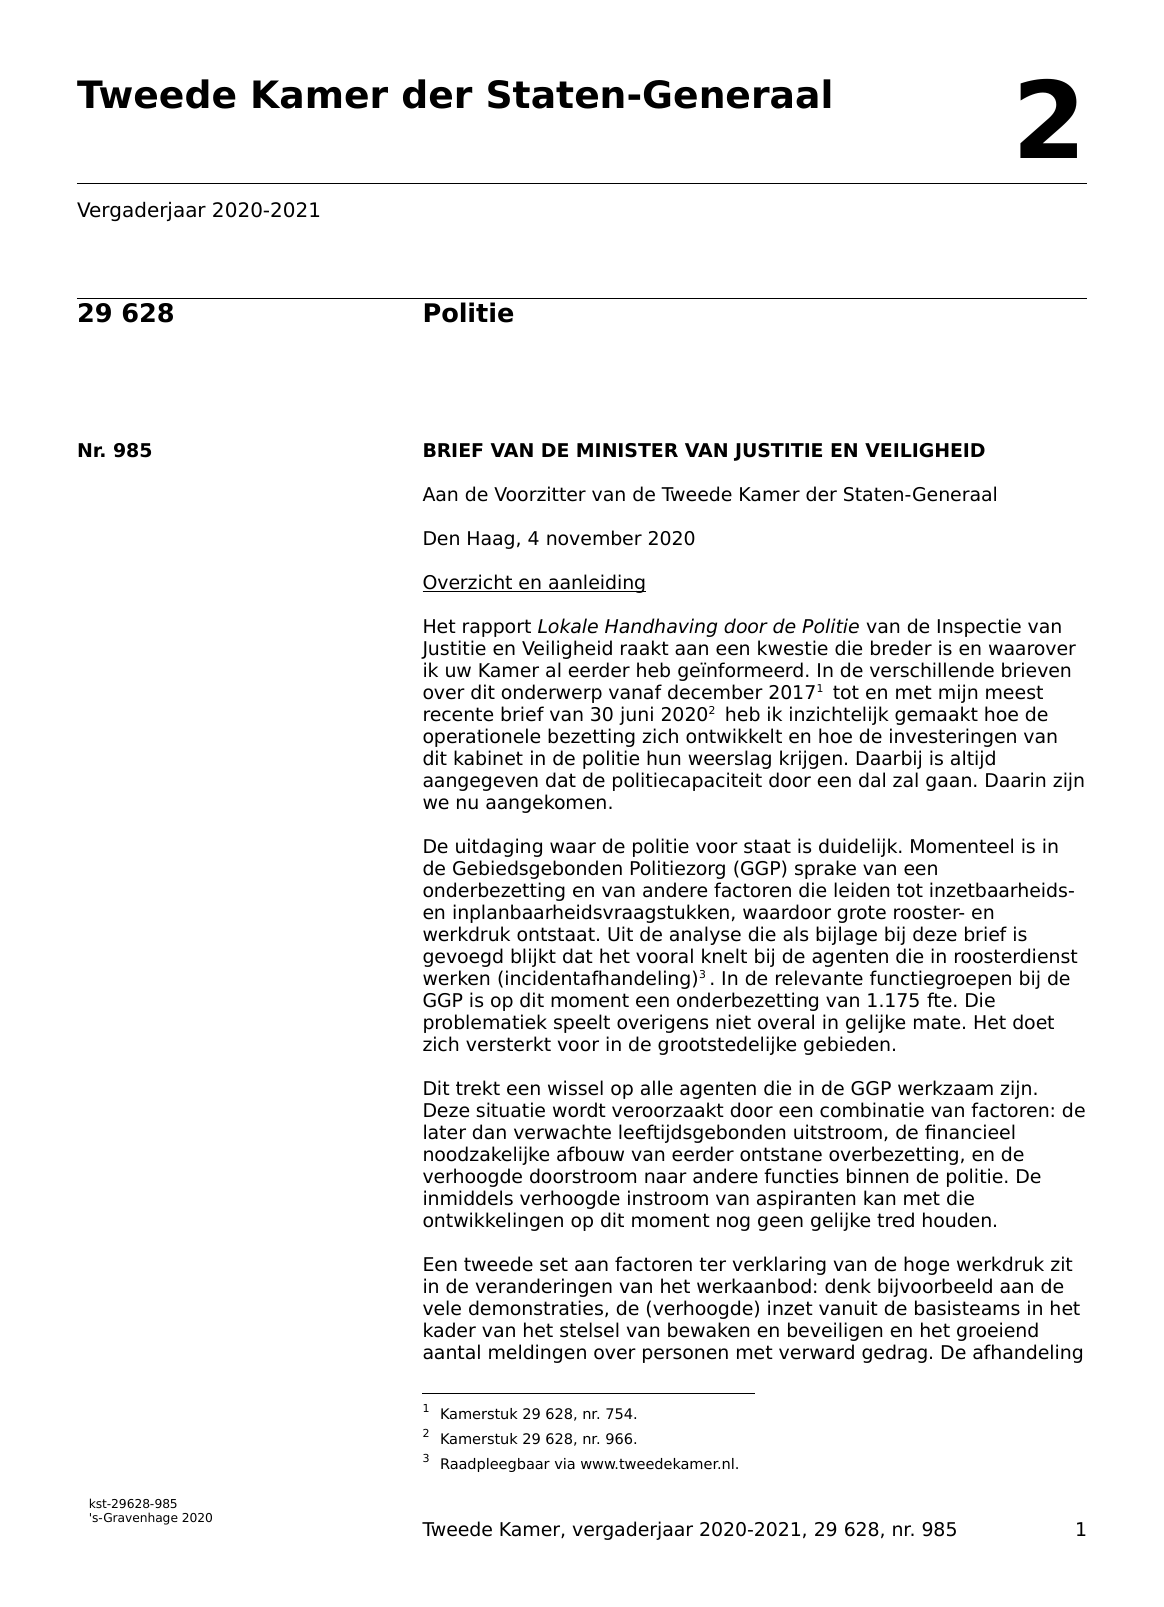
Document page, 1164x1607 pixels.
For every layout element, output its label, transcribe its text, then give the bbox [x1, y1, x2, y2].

subtitle Nr. 985 BRIEF VAN DE MINISTER VAN JUSTITIE EN VEILIGHEID [77, 440, 1087, 462]
table_header 2 [886, 59, 1087, 183]
text Dit trekt een wissel op alle agenten die in de GGP werkzaam zijn. Deze situatie wordt veroorzaakt door een combinatie van factoren: de later dan verwachte leeftijdsgebonden uitstroom, de financieel noodzakelijke afbouw van eerder ontstane overbezetting, en de verhoogde doorstroom naar andere functies binnen de politie. De inmiddels verhoogde instroom van aspiranten kan met die ontwikkelingen op dit moment nog geen gelijke tred houden. [422, 1078, 1087, 1232]
text kst-29628-985 [88, 1497, 323, 1511]
text Kamerstuk 29 628, nr. 966. [422, 1427, 1087, 1449]
text 's-Gravenhage 2020 [88, 1511, 323, 1525]
text De uitdaging waar de politie voor staat is duidelijk. Momenteel is in de Gebiedsgebonden Politiezorg (GGP) sprake van een onderbezetting en van andere factoren die leiden tot inzetbaarheids- en inplanbaarheidsvraagstukken, waardoor grote rooster- en werkdruk ontstaat. Uit de analyse die als bijlage bij deze brief is gevoegd blijkt dat het vooral knelt bij de agenten die in roosterdienst werken (incidentafhandeling). In de relevante functiegroepen bij de GGP is op dit moment een onderbezetting van 1.175 fte. Die problematiek speelt overigens niet overal in gelijke mate. Het doet zich versterkt voor in de grootstedelijke gebieden. [422, 836, 1087, 1056]
table_cell Vergaderjaar 2020-2021 [77, 184, 1087, 298]
text Een tweede set aan factoren ter verklaring van de hoge werkdruk zit in de veranderingen van het werkaanbod: denk bijvoorbeeld aan de vele demonstraties, de (verhoogde) inzet vanuit de basisteams in het kader van het stelsel van bewaken en beveiligen en het groeiend aantal meldingen over personen met verward gedrag. De afhandeling [422, 1254, 1087, 1364]
text Kamerstuk 29 628, nr. 754. [422, 1402, 1087, 1424]
subtitle Overzicht en aanleiding [422, 572, 1087, 594]
table_header Tweede Kamer der Staten-Generaal [77, 59, 886, 183]
text Aan de Voorzitter van de Tweede Kamer der Staten-Generaal [422, 484, 1087, 506]
text Den Haag, 4 november 2020 [422, 528, 1087, 550]
text Het rapport Lokale Handhaving door de Politie van de Inspectie van Justitie en Veiligheid raakt aan een kwestie die breder is en waarover ik uw Kamer al eerder heb geïnformeerd. In de verschillende brieven over dit onderwerp vanaf december 2017 tot en met mijn meest recente brief van 30 juni 2020 heb ik inzichtelijk gemaakt hoe de operationele bezetting zich ontwikkelt en hoe de investeringen van dit kabinet in de politie hun weerslag krijgen. Daarbij is altijd aangegeven dat de politiecapaciteit door een dal zal gaan. Daarin zijn we nu aangekomen. [422, 616, 1087, 814]
subtitle 29 628 Politie [77, 299, 1087, 329]
text Raadpleegbaar via www.tweedekamer.nl. [422, 1452, 1087, 1474]
